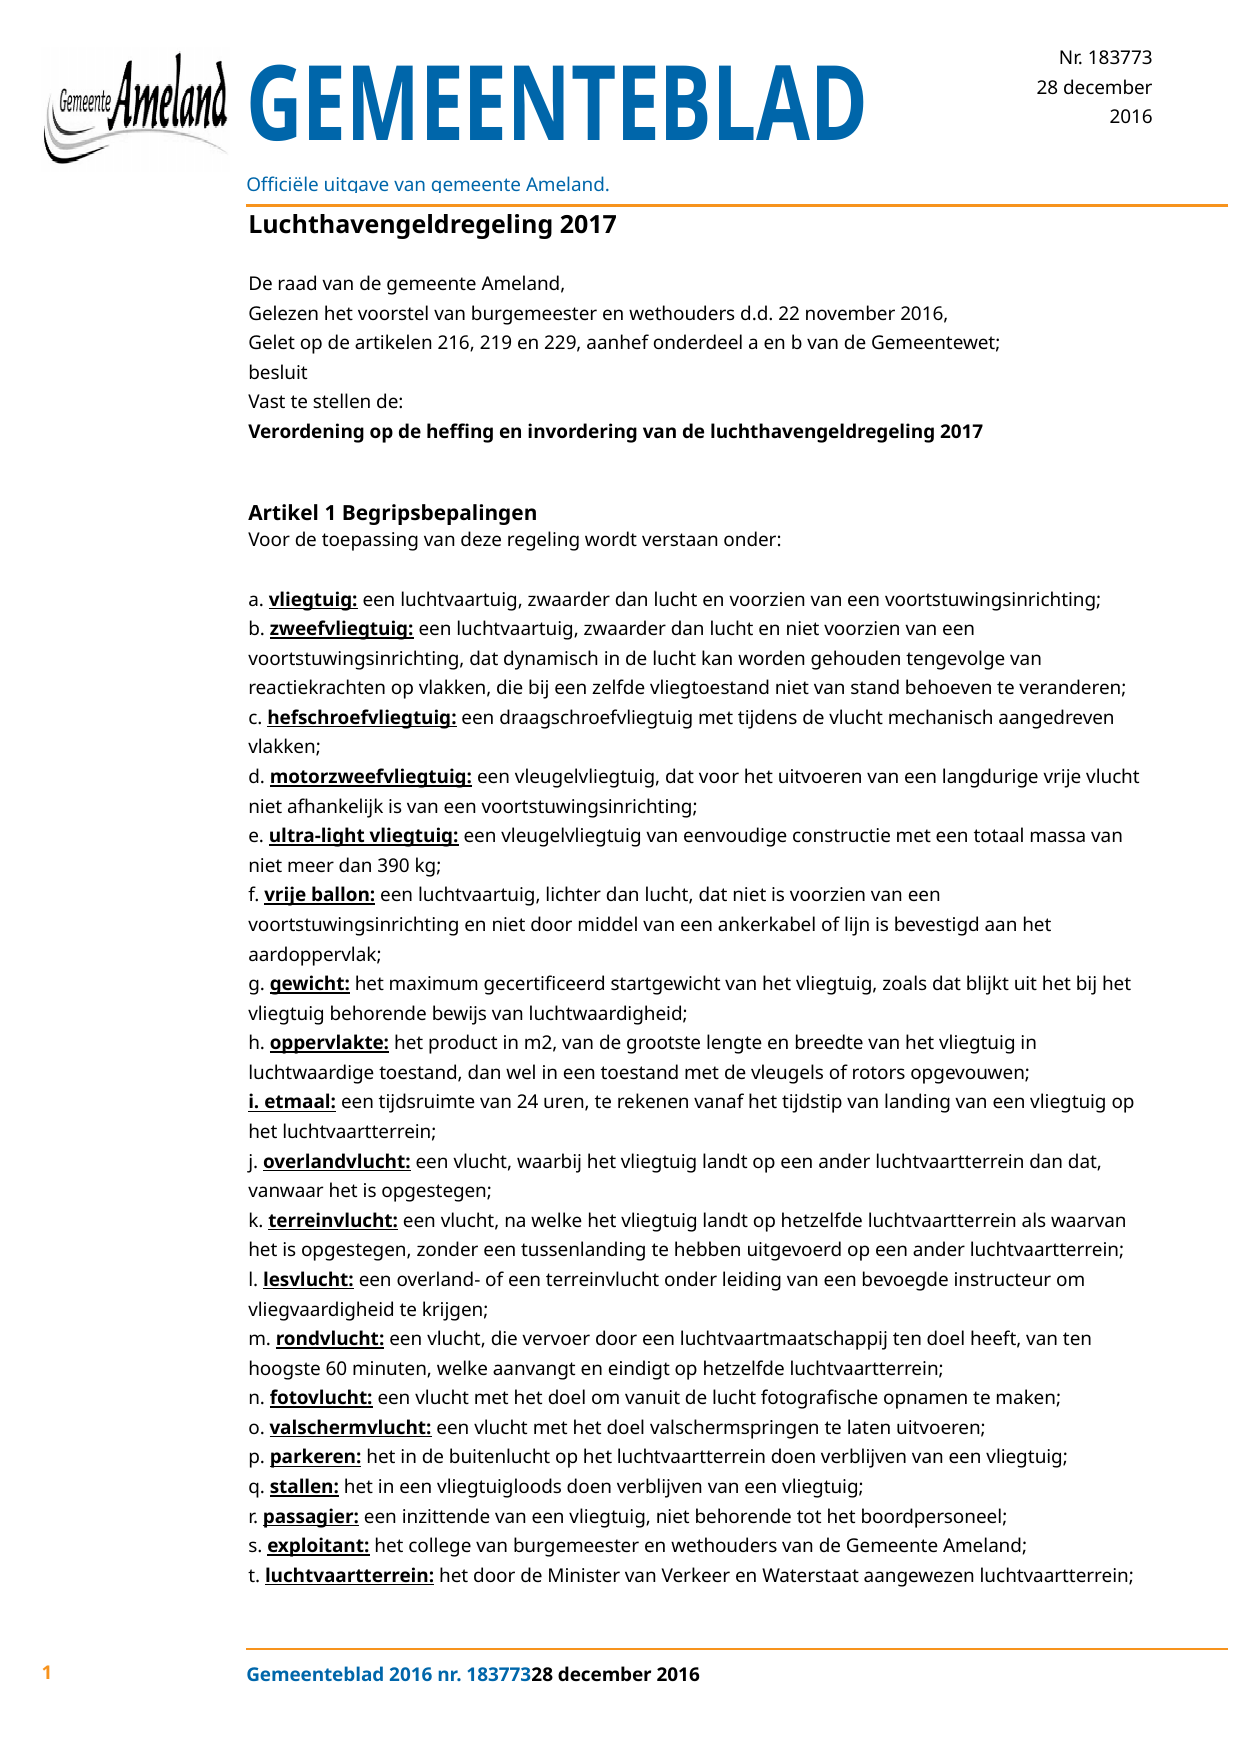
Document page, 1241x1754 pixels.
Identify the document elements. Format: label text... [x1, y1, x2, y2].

text k. terreinvlucht: een vlucht, na welke het vliegtuig landt op hetzelfde luchtvaartterrein als waarvan het is opgestegen, zonder een tussenlanding te hebben uitgevoerd op een ander luchtvaartterrein; [248, 1207, 1152, 1262]
text n. fotovlucht: een vlucht met het doel om vanuit de lucht fotografische opnamen te maken; [248, 1384, 1152, 1410]
text o. valschermvlucht: een vlucht met het doel valschermspringen te laten uitvoeren; [248, 1414, 1152, 1440]
text besluit [248, 359, 1152, 385]
text Verordening op de heffing en invordering van de luchthavengeldregeling 2017 [248, 418, 1152, 444]
text b. zweefvliegtuig: een luchtvaartuig, zwaarder dan lucht en niet voorzien van een voortstuwingsinrichting, dat dynamisch in de lucht kan worden gehouden tengevolge van reactiekrachten op vlakken, die bij een zelfde vliegtoestand niet van stand behoeven te veranderen; [248, 615, 1152, 700]
text Vast te stellen de: [248, 389, 1152, 414]
text De raad van de gemeente Ameland, [248, 270, 1152, 296]
text f. vrije ballon: een luchtvaartuig, lichter dan lucht, dat niet is voorzien van een voortstuwingsinrichting en niet door middel van een ankerkabel of lijn is bevestigd aan het aardoppervlak; [248, 882, 1152, 967]
text c. hefschroefvliegtuig: een draagschroefvliegtuig met tijdens de vlucht mechanisch aangedreven vlakken; [248, 704, 1152, 759]
text d. motorzweefvliegtuig: een vleugelvliegtuig, dat voor het uitvoeren van een langdurige vrije vlucht niet afhankelijk is van een voortstuwingsinrichting; [248, 763, 1152, 819]
text m. rondvlucht: een vlucht, die vervoer door een luchtvaartmaatschappij ten doel heeft, van ten hoogste 60 minuten, welke aanvangt en eindigt op hetzelfde luchtvaartterrein; [248, 1325, 1152, 1381]
text Luchthavengeldregeling 2017 [248, 207, 1152, 241]
text a. vliegtuig: een luchtvaartuig, zwaarder dan lucht en voorzien van een voortstuwingsinrichting; [248, 586, 1152, 612]
text i. etmaal: een tijdsruimte van 24 uren, te rekenen vanaf het tijdstip van landing van een vliegtuig op het luchtvaartterrein; [248, 1089, 1152, 1144]
text h. oppervlakte: het product in m2, van de grootste lengte en breedte van het vliegtuig in luchtwaardige toestand, dan wel in een toestand met de vleugels of rotors opgevouwen; [248, 1029, 1152, 1085]
text l. lesvlucht: een overland‑ of een terreinvlucht onder leiding van een bevoegde instructeur om vliegvaardigheid te krijgen; [248, 1266, 1152, 1322]
text Voor de toepassing van deze regeling wordt verstaan onder: [248, 527, 1152, 552]
text s. exploitant: het college van burgemeester en wethouders van de Gemeente Ameland; [248, 1532, 1152, 1558]
text p. parkeren: het in de buitenlucht op het luchtvaartterrein doen verblijven van een vliegtuig; [248, 1444, 1152, 1469]
text Gelezen het voorstel van burgemeester en wethouders d.d. 22 november 2016, [248, 300, 1152, 326]
text e. ultra‑light vliegtuig: een vleugelvliegtuig van eenvoudige constructie met een totaal massa van niet meer dan 390 kg; [248, 822, 1152, 878]
text t. luchtvaartterrein: het door de Minister van Verkeer en Waterstaat aangewezen luchtvaartterrein; [248, 1562, 1152, 1588]
text Gelet op de artikelen 216, 219 en 229, aanhef onderdeel a en b van de Gemeentewet; [248, 329, 1152, 355]
text r. passagier: een inzittende van een vliegtuig, niet behorende tot het boordpersoneel; [248, 1503, 1152, 1529]
text j. overlandvlucht: een vlucht, waarbij het vliegtuig landt op een ander luchtvaartterrein dan dat, vanwaar het is opgestegen; [248, 1148, 1152, 1203]
text q. stallen: het in een vliegtuigloods doen verblijven van een vliegtuig; [248, 1473, 1152, 1499]
text g. gewicht: het maximum gecertificeerd startgewicht van het vliegtuig, zoals dat blijkt uit het bij het vliegtuig behorende bewijs van luchtwaardigheid; [248, 970, 1152, 1026]
text Artikel 1 Begripsbepalingen [248, 498, 1152, 527]
picture [41, 47, 231, 172]
